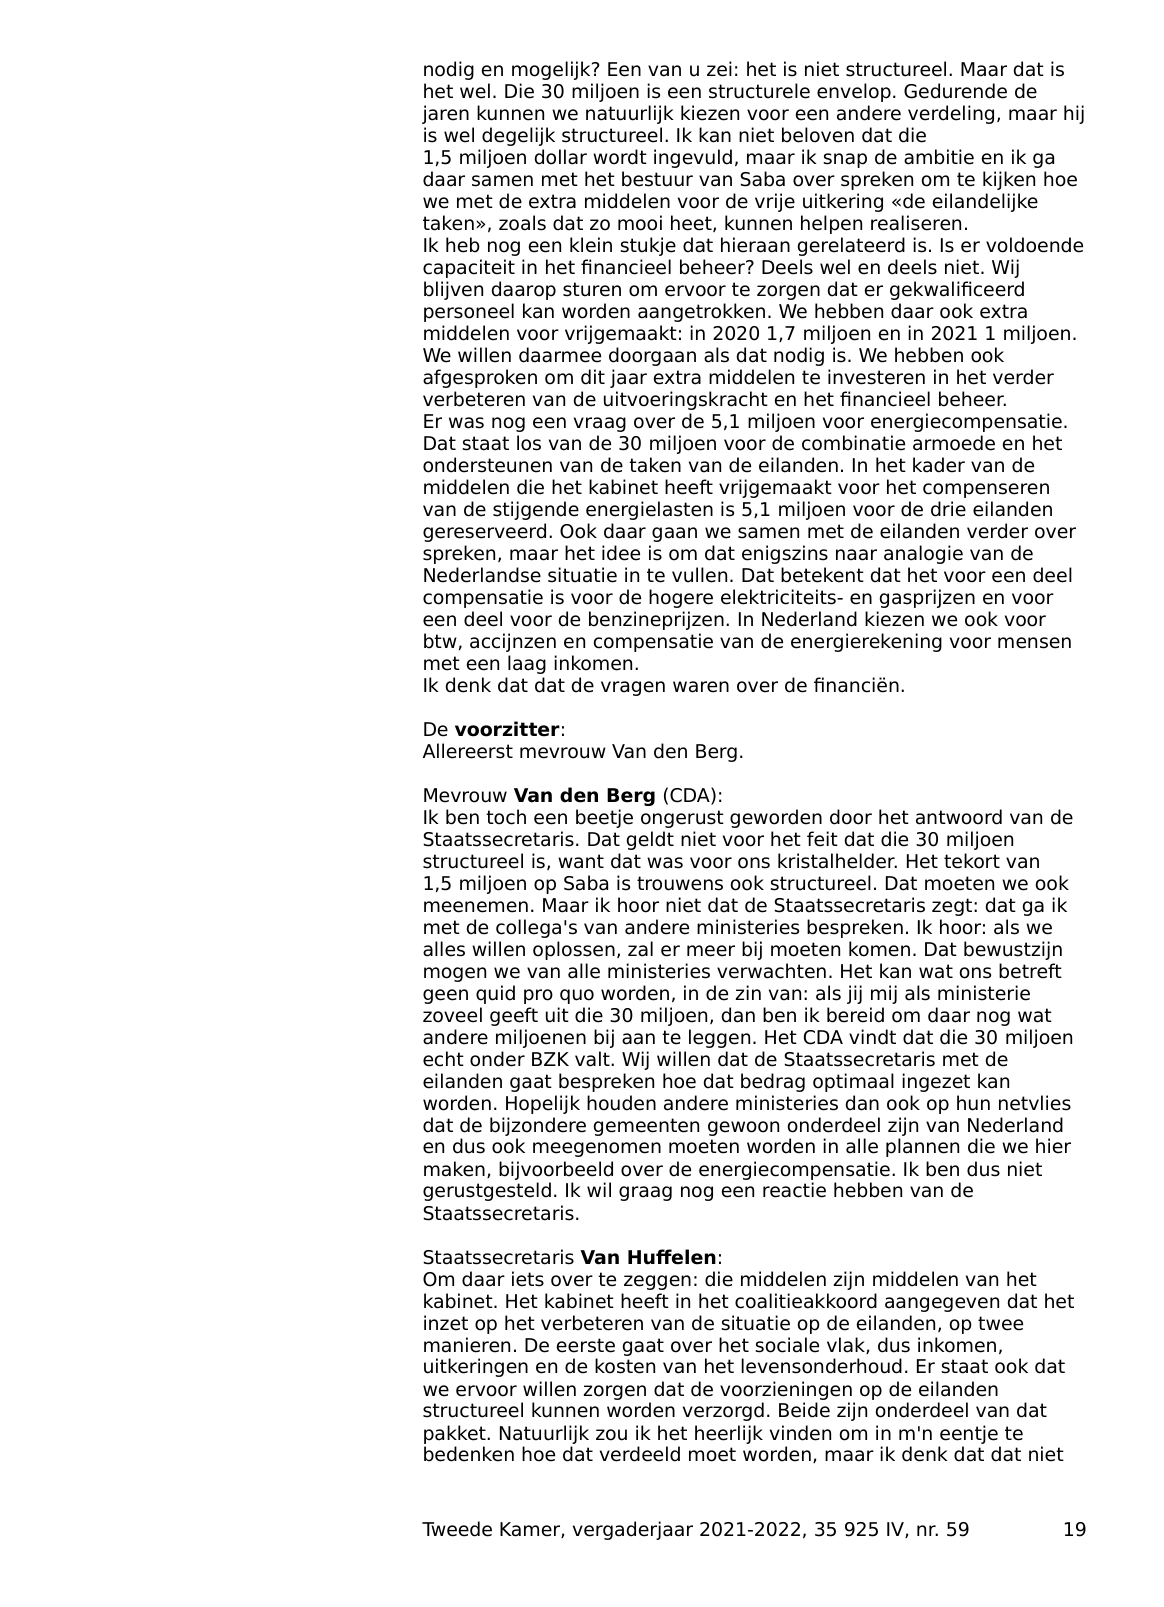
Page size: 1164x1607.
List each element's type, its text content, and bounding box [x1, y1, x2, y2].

text Ik ben toch een beetje ongerust geworden door het antwoord van de Staatssecretaris. Dat geldt niet voor het feit dat die 30 miljoen structureel is, want dat was voor ons kristalhelder. Het tekort van 1,5 miljoen op Saba is trouwens ook structureel. Dat moeten we ook meenemen. Maar ik hoor niet dat de Staatssecretaris zegt: dat ga ik met de collega's van andere ministeries bespreken. Ik hoor: als we alles willen oplossen, zal er meer bij moeten komen. Dat bewustzijn mogen we van alle ministeries verwachten. Het kan wat ons betreft geen quid pro quo worden, in de zin van: als jij mij als ministerie zoveel geeft uit die 30 miljoen, dan ben ik bereid om daar nog wat andere miljoenen bij aan te leggen. Het CDA vindt dat die 30 miljoen echt onder BZK valt. Wij willen dat de Staatssecretaris met de eilanden gaat bespreken hoe dat bedrag optimaal ingezet kan worden. Hopelijk houden andere ministeries dan ook op hun netvlies dat de bijzondere gemeenten gewoon onderdeel zijn van Nederland en dus ook meegenomen moeten worden in alle plannen die we hier maken, bijvoorbeeld over de energiecompensatie. Ik ben dus niet gerustgesteld. Ik wil graag nog een reactie hebben van de Staatssecretaris. [422, 807, 1087, 1224]
text Om daar iets over te zeggen: die middelen zijn middelen van het kabinet. Het kabinet heeft in het coalitieakkoord aangegeven dat het inzet op het verbeteren van de situatie op de eilanden, op twee manieren. De eerste gaat over het sociale vlak, dus inkomen, uitkeringen en de kosten van het levensonderhoud. Er staat ook dat we ervoor willen zorgen dat de voorzieningen op de eilanden structureel kunnen worden verzorgd. Beide zijn onderdeel van dat pakket. Natuurlijk zou ik het heerlijk vinden om in m'n eentje te bedenken hoe dat verdeeld moet worden, maar ik denk dat dat niet [422, 1268, 1087, 1466]
text nodig en mogelijk? Een van u zei: het is niet structureel. Maar dat is het wel. Die 30 miljoen is een structurele envelop. Gedurende de jaren kunnen we natuurlijk kiezen voor een andere verdeling, maar hij is wel degelijk structureel. Ik kan niet beloven dat die 1,5 miljoen dollar wordt ingevuld, maar ik snap de ambitie en ik ga daar samen met het bestuur van Saba over spreken om te kijken hoe we met de extra middelen voor de vrije uitkering «de eilandelijke taken», zoals dat zo mooi heet, kunnen helpen realiseren. [422, 59, 1087, 235]
text Allereerst mevrouw Van den Berg. [422, 741, 1087, 763]
text Staatssecretaris Van Huffelen: [422, 1247, 1087, 1268]
text De voorzitter: [422, 719, 1087, 741]
text Er was nog een vraag over de 5,1 miljoen voor energiecompensatie. Dat staat los van de 30 miljoen voor de combinatie armoede en het ondersteunen van de taken van de eilanden. In het kader van de middelen die het kabinet heeft vrijgemaakt voor het compenseren van de stijgende energielasten is 5,1 miljoen voor de drie eilanden gereserveerd. Ook daar gaan we samen met de eilanden verder over spreken, maar het idee is om dat enigszins naar analogie van de Nederlandse situatie in te vullen. Dat betekent dat het voor een deel compensatie is voor de hogere elektriciteits- en gasprijzen en voor een deel voor de benzineprijzen. In Nederland kiezen we ook voor btw, accijnzen en compensatie van de energierekening voor mensen met een laag inkomen. [422, 411, 1087, 674]
text Ik denk dat dat de vragen waren over de financiën. [422, 674, 1087, 696]
text Ik heb nog een klein stukje dat hieraan gerelateerd is. Is er voldoende capaciteit in het financieel beheer? Deels wel en deels niet. Wij blijven daarop sturen om ervoor te zorgen dat er gekwalificeerd personeel kan worden aangetrokken. We hebben daar ook extra middelen voor vrijgemaakt: in 2020 1,7 miljoen en in 2021 1 miljoen. We willen daarmee doorgaan als dat nodig is. We hebben ook afgesproken om dit jaar extra middelen te investeren in het verder verbeteren van de uitvoeringskracht en het financieel beheer. [422, 235, 1087, 411]
text Mevrouw Van den Berg (CDA): [422, 785, 1087, 807]
